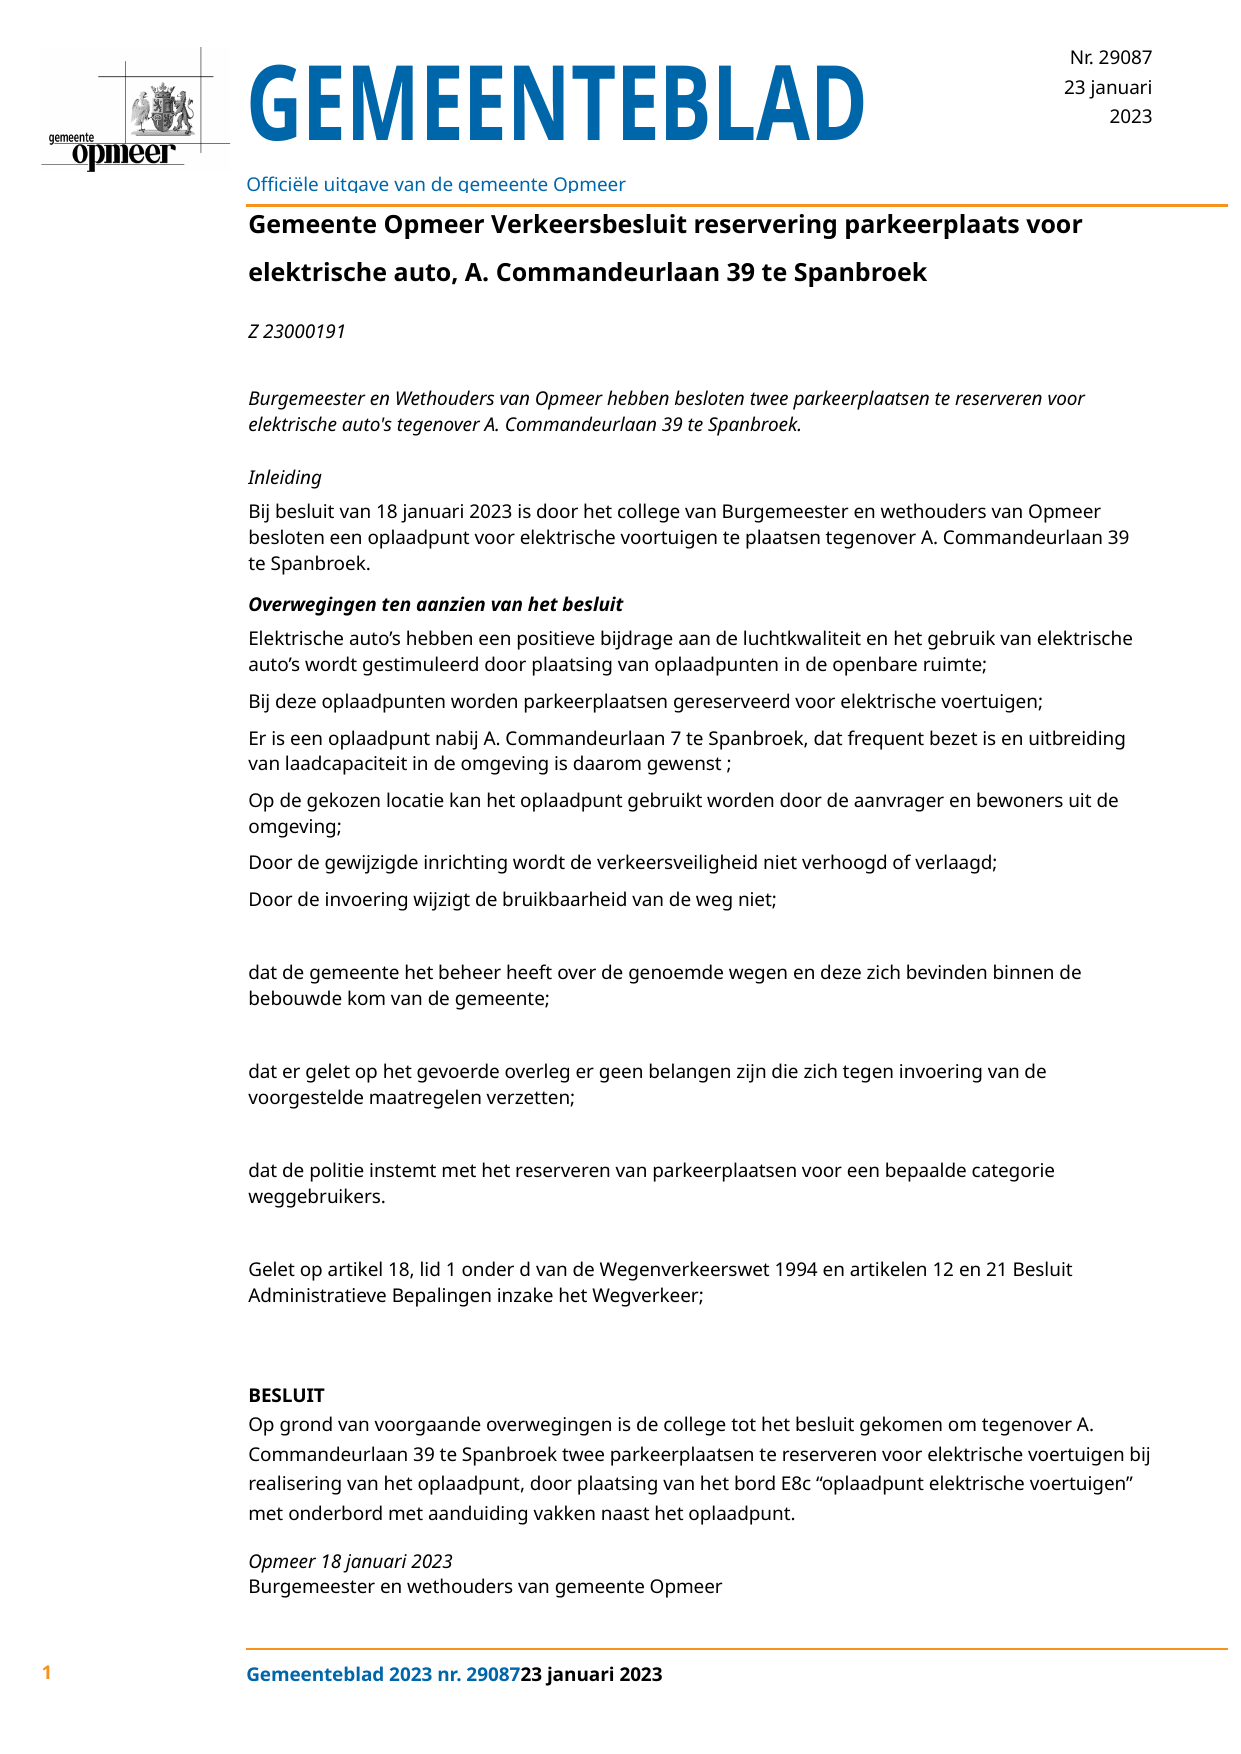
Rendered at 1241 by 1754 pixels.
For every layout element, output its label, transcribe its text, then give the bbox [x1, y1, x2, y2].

text Er is een oplaadpunt nabij A. Commandeurlaan 7 te Spanbroek, dat frequent bezet is en uitbreiding van laadcapaciteit in de omgeving is daarom gewenst ; [248, 725, 1152, 776]
text Op grond van voorgaande overwegingen is de college tot het besluit gekomen om tegenover A. Commandeurlaan 39 te Spanbroek twee parkeerplaatsen te reserveren voor elektrische voertuigen bij realisering van het oplaadpunt, door plaatsing van het bord E8c “oplaadpunt elektrische voertuigen” met onderbord met aanduiding vakken naast het oplaadpunt. [248, 1411, 1152, 1526]
text Bij deze oplaadpunten worden parkeerplaatsen gereserveerd voor elektrische voertuigen; [248, 688, 1152, 714]
text Door de invoering wijzigt de bruikbaarheid van de weg niet; [248, 886, 1152, 912]
text Overwegingen ten aanzien van het besluit [248, 592, 1152, 617]
text dat de politie instemt met het reserveren van parkeerplaatsen voor een bepaalde categorie weggebruikers. [248, 1158, 1152, 1209]
text Op de gekozen locatie kan het oplaadpunt gebruikt worden door de aanvrager en bewoners uit de omgeving; [248, 787, 1152, 838]
text Gelet op artikel 18, lid 1 onder d van de Wegenverkeerswet 1994 en artikelen 12 en 21 Besluit Administratieve Bepalingen inzake het Wegverkeer; [248, 1257, 1152, 1308]
text Bij besluit van 18 januari 2023 is door het college van Burgemeester en wethouders van Opmeer besloten een oplaadpunt voor elektrische voortuigen te plaatsen tegenover A. Commandeurlaan 39 te Spanbroek. [248, 498, 1152, 575]
text Door de gewijzigde inrichting wordt de verkeersveiligheid niet verhoogd of verlaagd; [248, 849, 1152, 875]
text Elektrische auto’s hebben een positieve bijdrage aan de luchtkwaliteit en het gebruik van elektrische auto’s wordt gestimuleerd door plaatsing van oplaadpunten in de openbare ruimte; [248, 626, 1152, 677]
text dat er gelet op het gevoerde overleg er geen belangen zijn die zich tegen invoering van de voorgestelde maatregelen verzetten; [248, 1058, 1152, 1110]
text BESLUIT [248, 1382, 1152, 1407]
text Burgemeester en wethouders van gemeente Opmeer [248, 1574, 1152, 1599]
text Gemeente Opmeer Verkeersbesluit reservering parkeerplaats voor elektrische auto, A. Commandeurlaan 39 te Spanbroek [248, 207, 1152, 288]
picture [41, 47, 231, 172]
text Burgemeester en Wethouders van Opmeer hebben besloten twee parkeerplaatsen te reserveren voor elektrische auto's tegenover A. Commandeurlaan 39 te Spanbroek. [248, 386, 1152, 437]
text Inleiding [248, 464, 1152, 490]
text dat de gemeente het beheer heeft over de genoemde wegen en deze zich bevinden binnen de bebouwde kom van de gemeente; [248, 959, 1152, 1011]
text Opmeer 18 januari 2023 [248, 1548, 1152, 1574]
text Z 23000191 [248, 318, 1152, 344]
